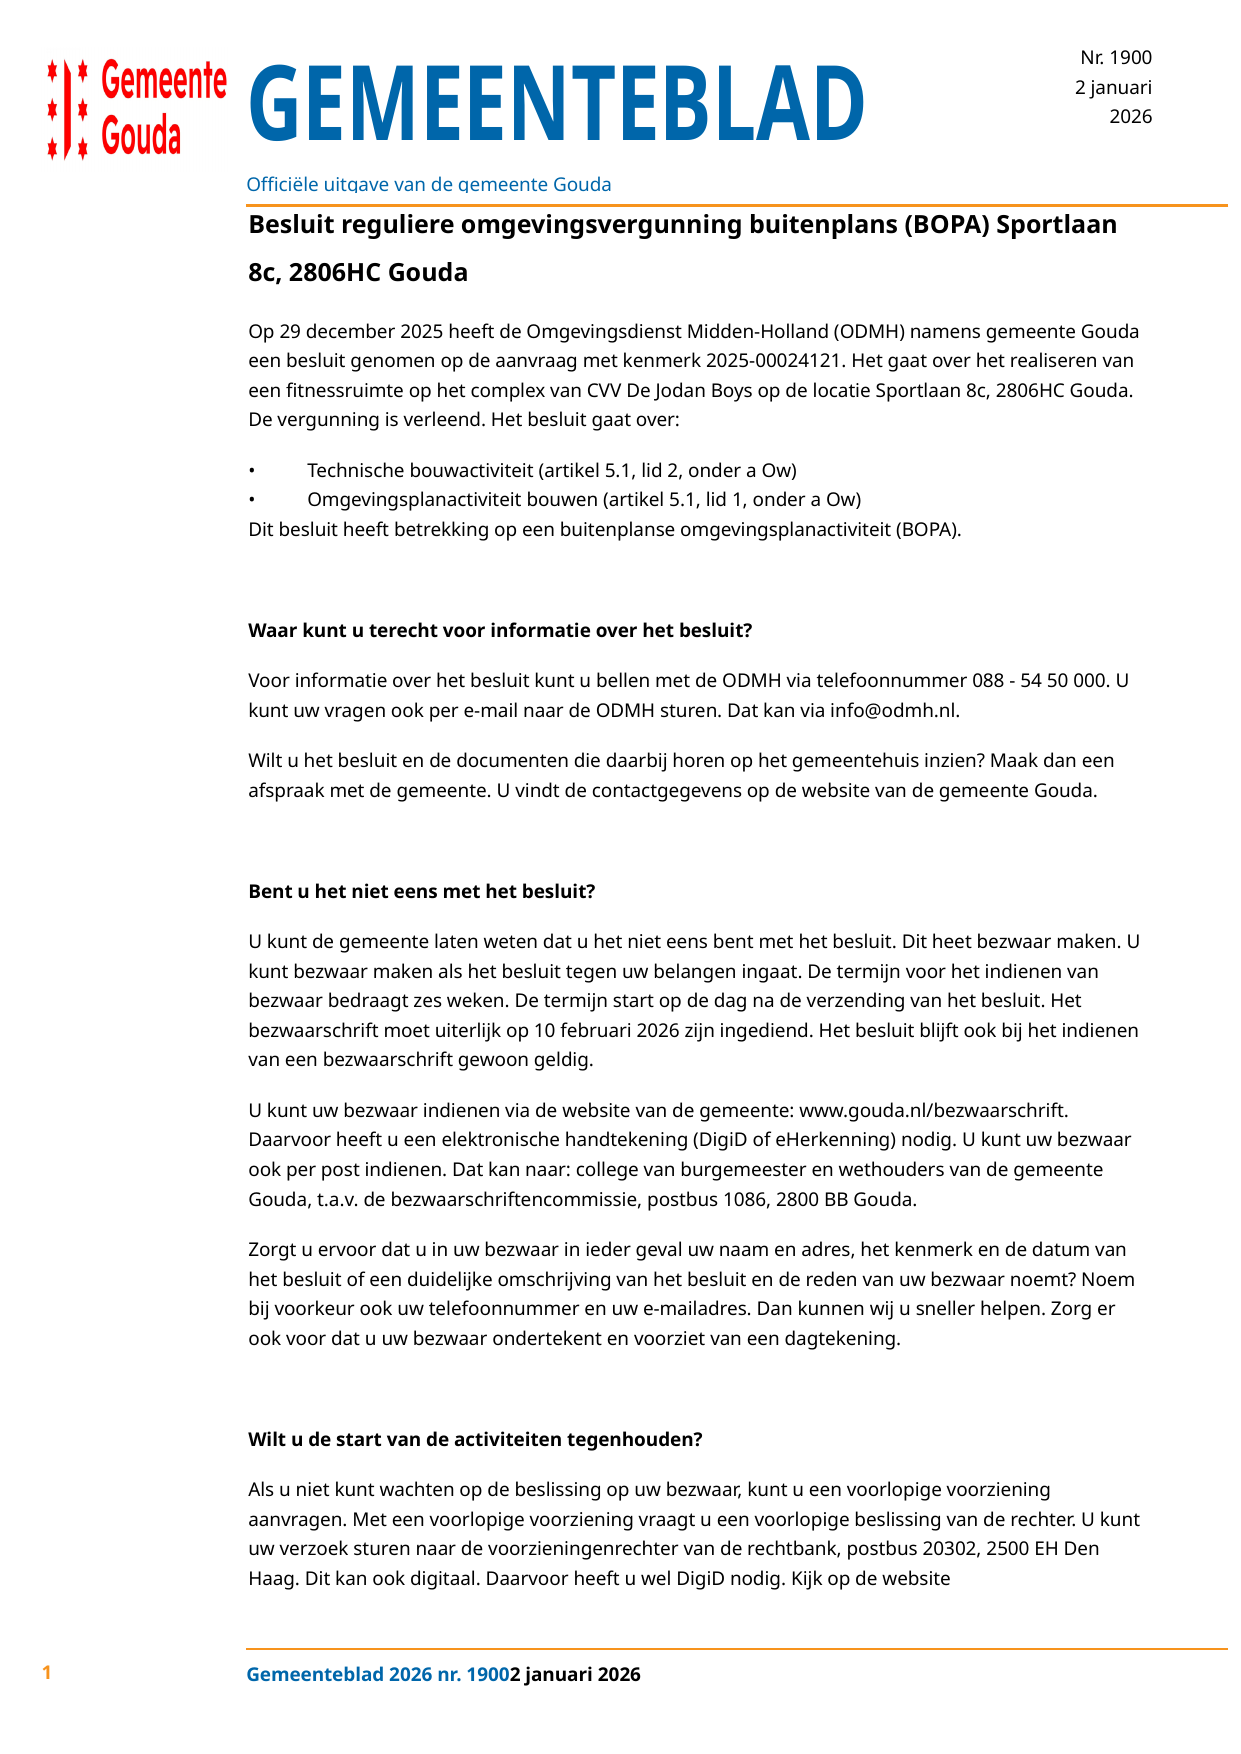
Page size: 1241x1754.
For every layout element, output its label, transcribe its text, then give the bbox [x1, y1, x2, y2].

text Waar kunt u terecht voor informatie over het besluit? [248, 617, 1152, 643]
text U kunt uw bezwaar indienen via de website van de gemeente: www.gouda.nl/bezwaarschrift. Daarvoor heeft u een elektronische handtekening (DigiD of eHerkenning) nodig. U kunt uw bezwaar ook per post indienen. Dat kan naar: college van burgemeester en wethouders van de gemeente Gouda, t.a.v. de bezwaarschriftencommissie, postbus 1086, 2800 BB Gouda. [248, 1097, 1152, 1212]
text Voor informatie over het besluit kunt u bellen met de ODMH via telefoonnummer 088 - 54 50 000. U kunt uw vragen ook per e-mail naar de ODMH sturen. Dat kan via info@odmh.nl. [248, 667, 1152, 723]
text Op 29 december 2025 heeft de Omgevingsdienst Midden-Holland (ODMH) namens gemeente Gouda een besluit genomen op de aanvraag met kenmerk 2025-00024121. Het gaat over het realiseren van een fitnessruimte op het complex van CVV De Jodan Boys op de locatie Sportlaan 8c, 2806HC Gouda. De vergunning is verleend. Het besluit gaat over: [248, 318, 1152, 432]
text Bent u het niet eens met het besluit? [248, 878, 1152, 904]
text Besluit reguliere omgevingsvergunning buitenplans (BOPA) Sportlaan 8c, 2806HC Gouda [248, 207, 1152, 288]
list Omgevingsplanactiviteit bouwen (artikel 5.1, lid 1, onder a Ow) [248, 487, 1152, 512]
text Als u niet kunt wachten op de beslissing op uw bezwaar, kunt u een voorlopige voorziening aanvragen. Met een voorlopige voorziening vraagt u een voorlopige beslissing van de rechter. U kunt uw verzoek sturen naar de voorzieningenrechter van de rechtbank, postbus 20302, 2500 EH Den Haag. Dit kan ook digitaal. Daarvoor heeft u wel DigiD nodig. Kijk op de website [248, 1476, 1152, 1591]
text Wilt u de start van de activiteiten tegenhouden? [248, 1426, 1152, 1452]
text Zorgt u ervoor dat u in uw bezwaar in ieder geval uw naam en adres, het kenmerk en de datum van het besluit of een duidelijke omschrijving van het besluit en de reden van uw bezwaar noemt? Noem bij voorkeur ook uw telefoonnummer en uw e-mailadres. Dan kunnen wij u sneller helpen. Zorg er ook voor dat u uw bezwaar ondertekent en voorziet van een dagtekening. [248, 1236, 1152, 1351]
text Dit besluit heeft betrekking op een buitenplanse omgevingsplanactiviteit (BOPA). [248, 516, 1152, 542]
text Wilt u het besluit en de documenten die daarbij horen op het gemeentehuis inzien? Maak dan een afspraak met de gemeente. U vindt de contactgegevens op de website van de gemeente Gouda. [248, 747, 1152, 803]
picture [41, 47, 231, 172]
text U kunt de gemeente laten weten dat u het niet eens bent met het besluit. Dit heet bezwaar maken. U kunt bezwaar maken als het besluit tegen uw belangen ingaat. De termijn voor het indienen van bezwaar bedraagt zes weken. De termijn start op de dag na de verzending van het besluit. Het bezwaarschrift moet uiterlijk op 10 februari 2026 zijn ingediend. Het besluit blijft ook bij het indienen van een bezwaarschrift gewoon geldig. [248, 928, 1152, 1072]
list Technische bouwactiviteit (artikel 5.1, lid 2, onder a Ow) [248, 457, 1152, 483]
